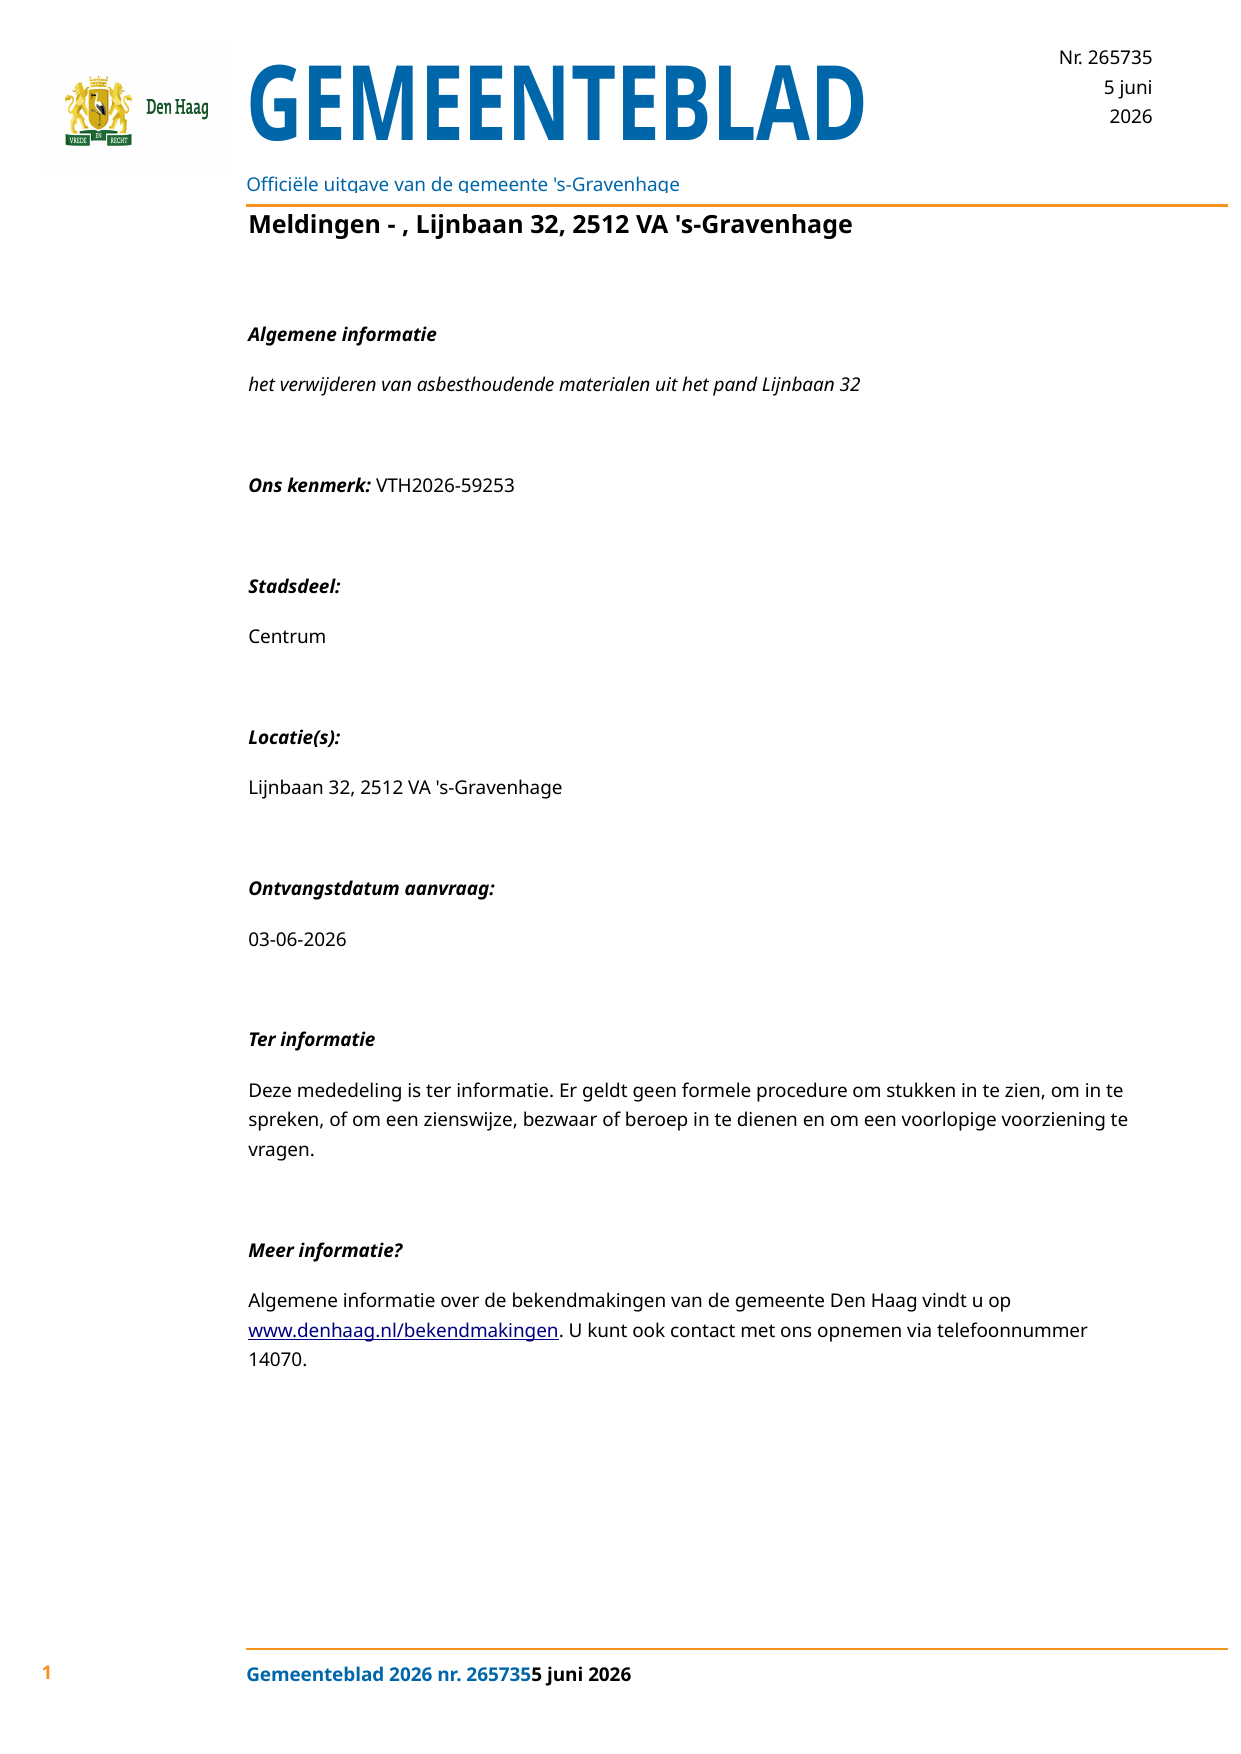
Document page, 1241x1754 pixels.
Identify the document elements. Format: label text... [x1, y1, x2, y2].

text het verwijderen van asbesthoudende materialen uit het pand Lijnbaan 32 [248, 371, 1152, 397]
text Ter informatie [248, 1027, 1152, 1052]
text Meldingen - , Lijnbaan 32, 2512 VA 's-Gravenhage [248, 207, 1152, 241]
text Stadsdeel: [248, 573, 1152, 598]
text Algemene informatie over de bekendmakingen van de gemeente Den Haag vindt u op www.denhaag.nl/bekendmakingen. U kunt ook contact met ons opnemen via telefoonnummer 14070. [248, 1287, 1152, 1372]
text Locatie(s): [248, 724, 1152, 750]
text Ontvangstdatum aanvraag: [248, 875, 1152, 901]
text Centrum [248, 623, 1152, 649]
text 03-06-2026 [248, 926, 1152, 951]
picture [41, 47, 231, 172]
text Meer informatie? [248, 1237, 1152, 1263]
text Ons kenmerk: VTH2026-59253 [248, 472, 1152, 498]
text Algemene informatie [248, 321, 1152, 346]
text Deze mededeling is ter informatie. Er geldt geen formele procedure om stukken in te zien, om in te spreken, of om een zienswijze, bezwaar of beroep in te dienen en om een voorlopige voorziening te vragen. [248, 1077, 1152, 1162]
text Lijnbaan 32, 2512 VA 's-Gravenhage [248, 774, 1152, 800]
